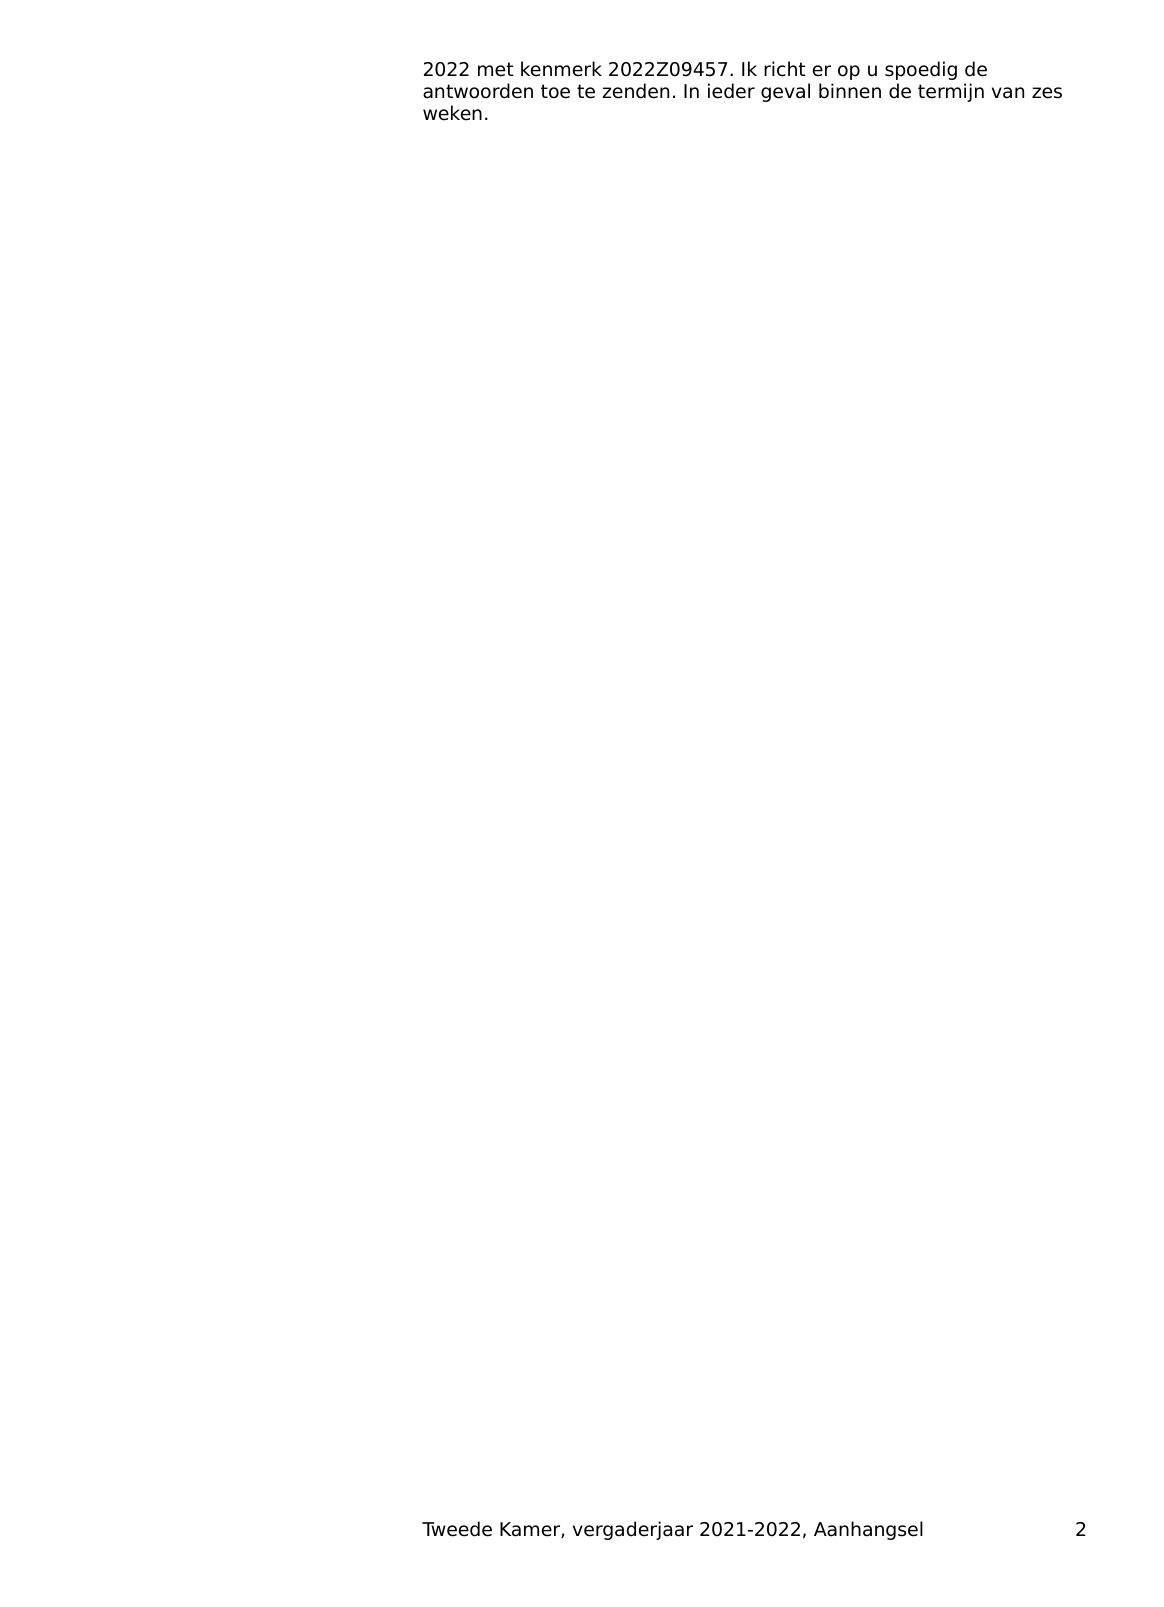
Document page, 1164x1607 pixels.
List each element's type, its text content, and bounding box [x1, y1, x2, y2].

text 2022 met kenmerk 2022Z09457. Ik richt er op u spoedig de antwoorden toe te zenden. In ieder geval binnen de termijn van zes weken. [422, 59, 1087, 125]
